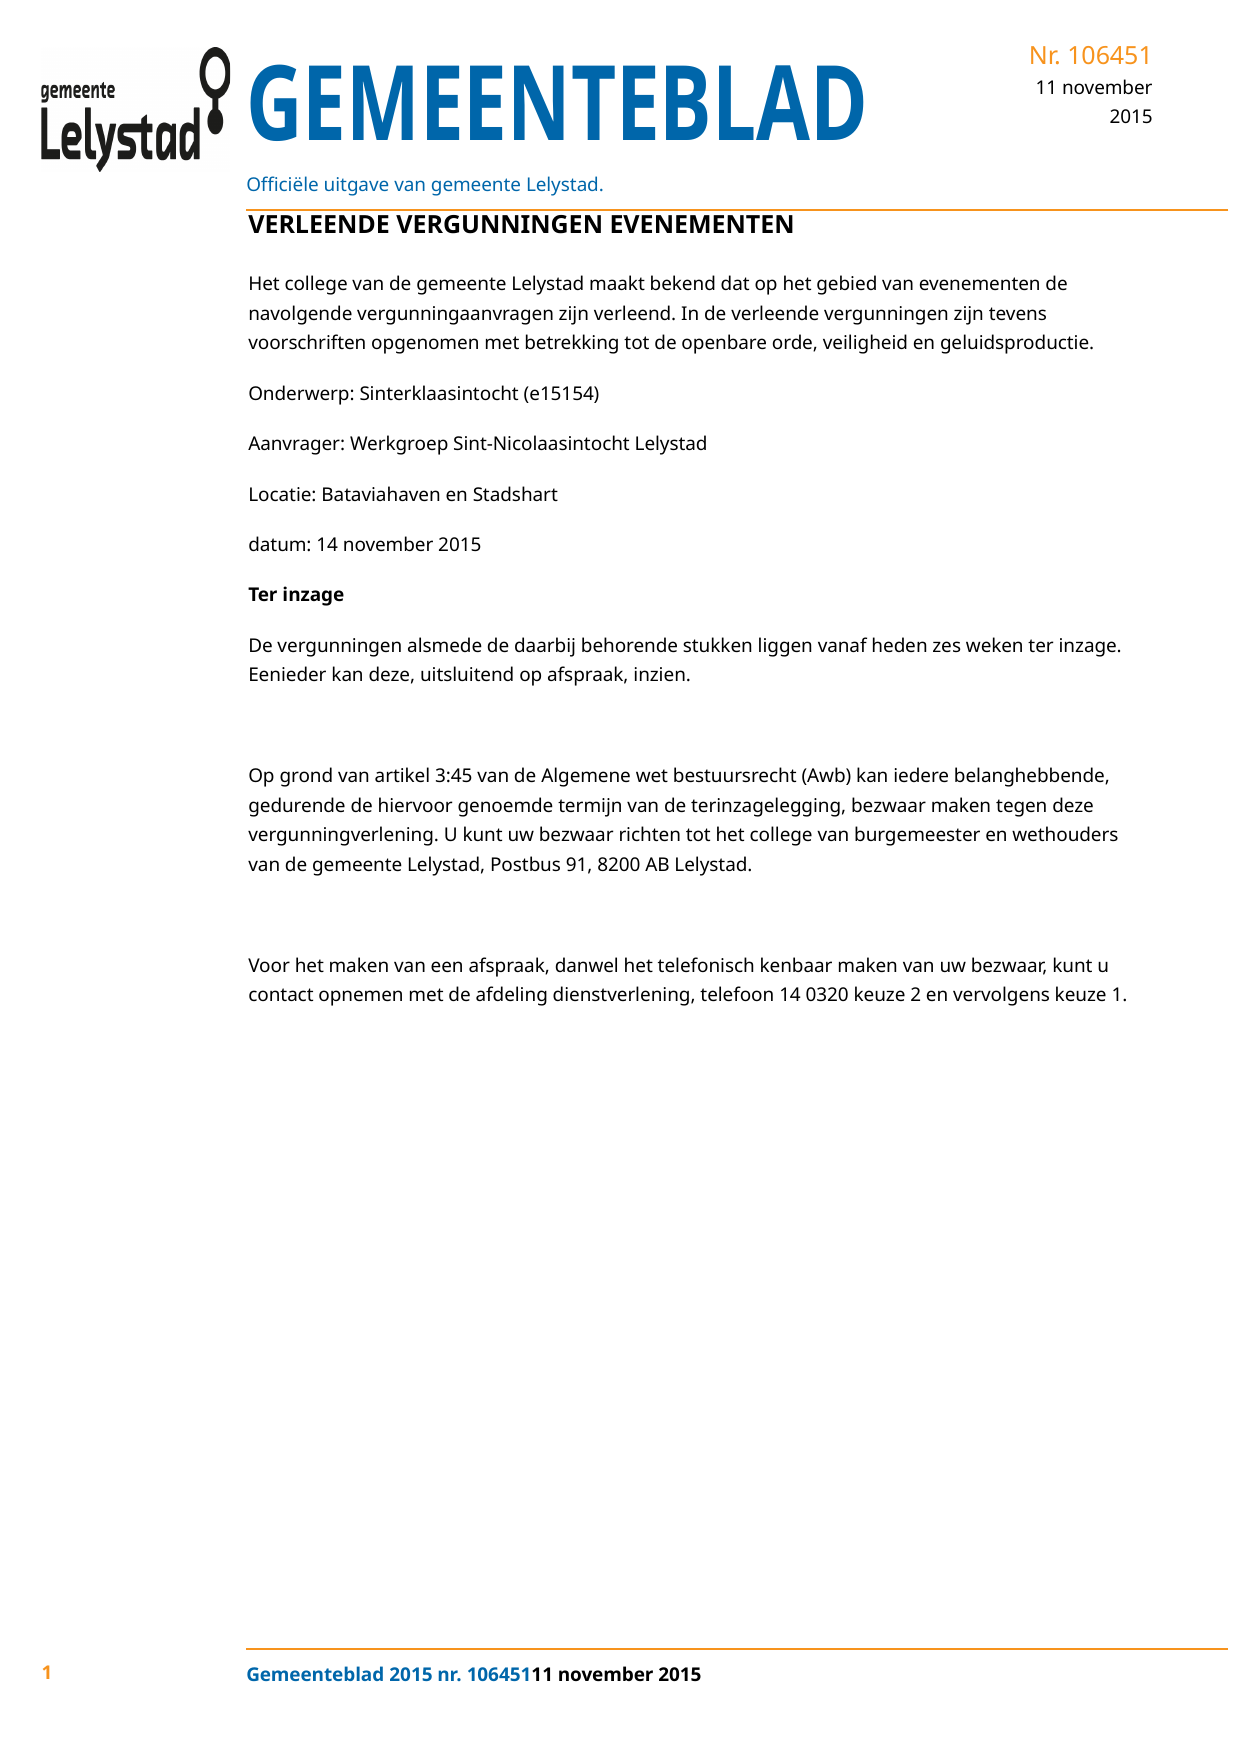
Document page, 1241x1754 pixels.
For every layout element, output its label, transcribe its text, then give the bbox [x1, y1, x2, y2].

text Voor het maken van een afspraak, danwel het telefonisch kenbaar maken van uw bezwaar, kunt u contact opnemen met de afdeling dienstverlening, telefoon 14 0320 keuze 2 en vervolgens keuze 1. [248, 952, 1152, 1007]
picture [41, 47, 231, 172]
text De vergunningen alsmede de daarbij behorende stukken liggen vanaf heden zes weken ter inzage. Eenieder kan deze, uitsluitend op afspraak, inzien. [248, 632, 1152, 687]
text Het college van de gemeente Lelystad maakt bekend dat op het gebied van evenementen de navolgende vergunningaanvragen zijn verleend. In de verleende vergunningen zijn tevens voorschriften opgenomen met betrekking tot de openbare orde, veiligheid en geluidsproductie. [248, 270, 1152, 355]
text datum: 14 november 2015 [248, 531, 1152, 557]
text Onderwerp: Sinterklaasintocht (e15154) [248, 380, 1152, 406]
text Ter inzage [248, 582, 1152, 607]
text Locatie: Bataviahaven en Stadshart [248, 481, 1152, 506]
text Op grond van artikel 3:45 van de Algemene wet bestuursrecht (Awb) kan iedere belanghebbende, gedurende de hiervoor genoemde termijn van de terinzagelegging, bezwaar maken tegen deze vergunningverlening. U kunt uw bezwaar richten tot het college van burgemeester en wethouders van de gemeente Lelystad, Postbus 91, 8200 AB Lelystad. [248, 762, 1152, 877]
text VERLEENDE VERGUNNINGEN EVENEMENTEN [248, 211, 1152, 241]
text Aanvrager: Werkgroep Sint-Nicolaasintocht Lelystad [248, 430, 1152, 456]
